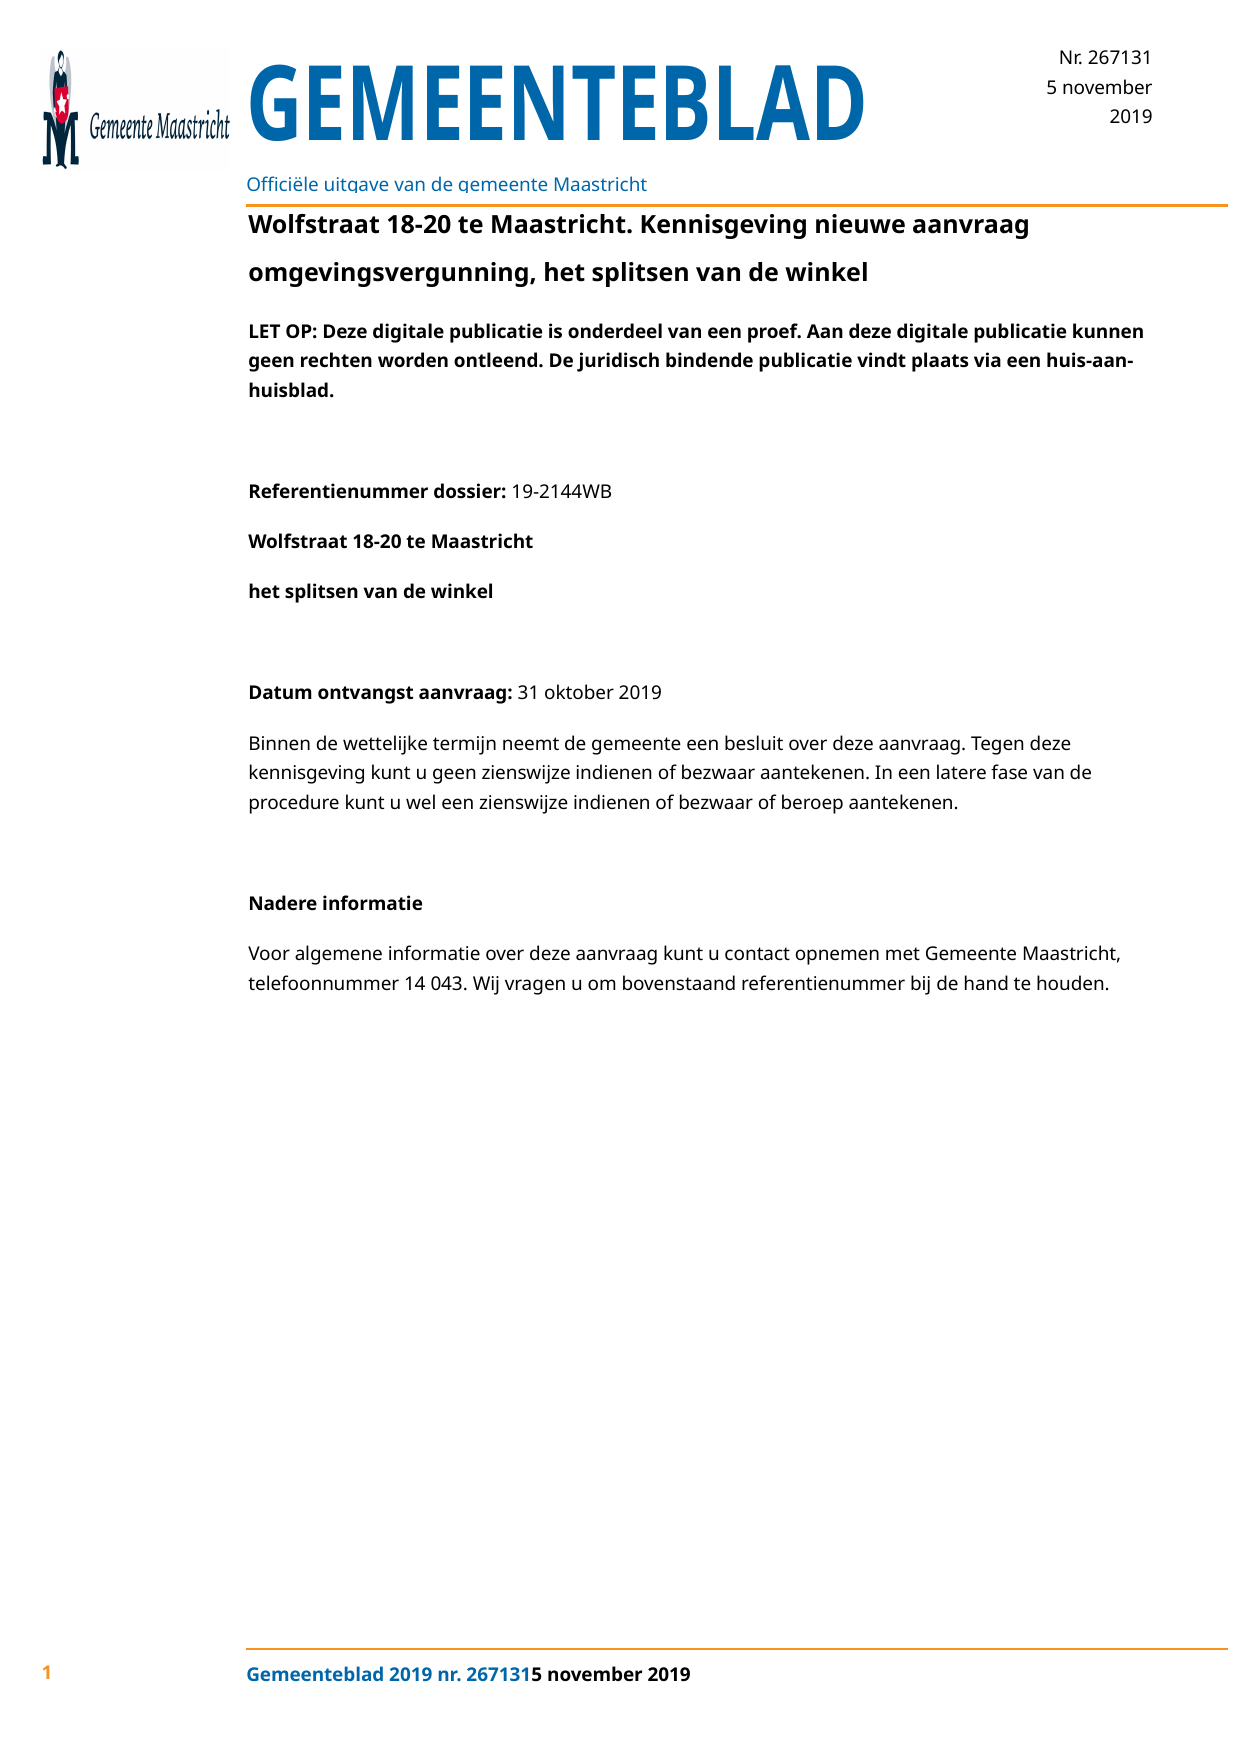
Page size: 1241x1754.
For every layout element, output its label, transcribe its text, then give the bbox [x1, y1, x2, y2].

text Binnen de wettelijke termijn neemt de gemeente een besluit over deze aanvraag. Tegen deze kennisgeving kunt u geen zienswijze indienen of bezwaar aantekenen. In een latere fase van de procedure kunt u wel een zienswijze indienen of bezwaar of beroep aantekenen. [248, 730, 1152, 815]
text Wolfstraat 18-20 te Maastricht [248, 528, 1152, 554]
text Wolfstraat 18-20 te Maastricht. Kennisgeving nieuwe aanvraag omgevingsvergunning, het splitsen van de winkel [248, 207, 1152, 288]
text Nadere informatie [248, 890, 1152, 916]
text LET OP: Deze digitale publicatie is onderdeel van een proef. Aan deze digitale publicatie kunnen geen rechten worden ontleend. De juridisch bindende publicatie vindt plaats via een huis-aan-huisblad. [248, 318, 1152, 403]
text Voor algemene informatie over deze aanvraag kunt u contact opnemen met Gemeente Maastricht, telefoonnummer 14 043. Wij vragen u om bovenstaand referentienummer bij de hand te houden. [248, 940, 1152, 996]
text Referentienummer dossier: 19-2144WB [248, 478, 1152, 504]
text Datum ontvangst aanvraag: 31 oktober 2019 [248, 679, 1152, 705]
picture [41, 47, 231, 172]
text het splitsen van de winkel [248, 579, 1152, 604]
